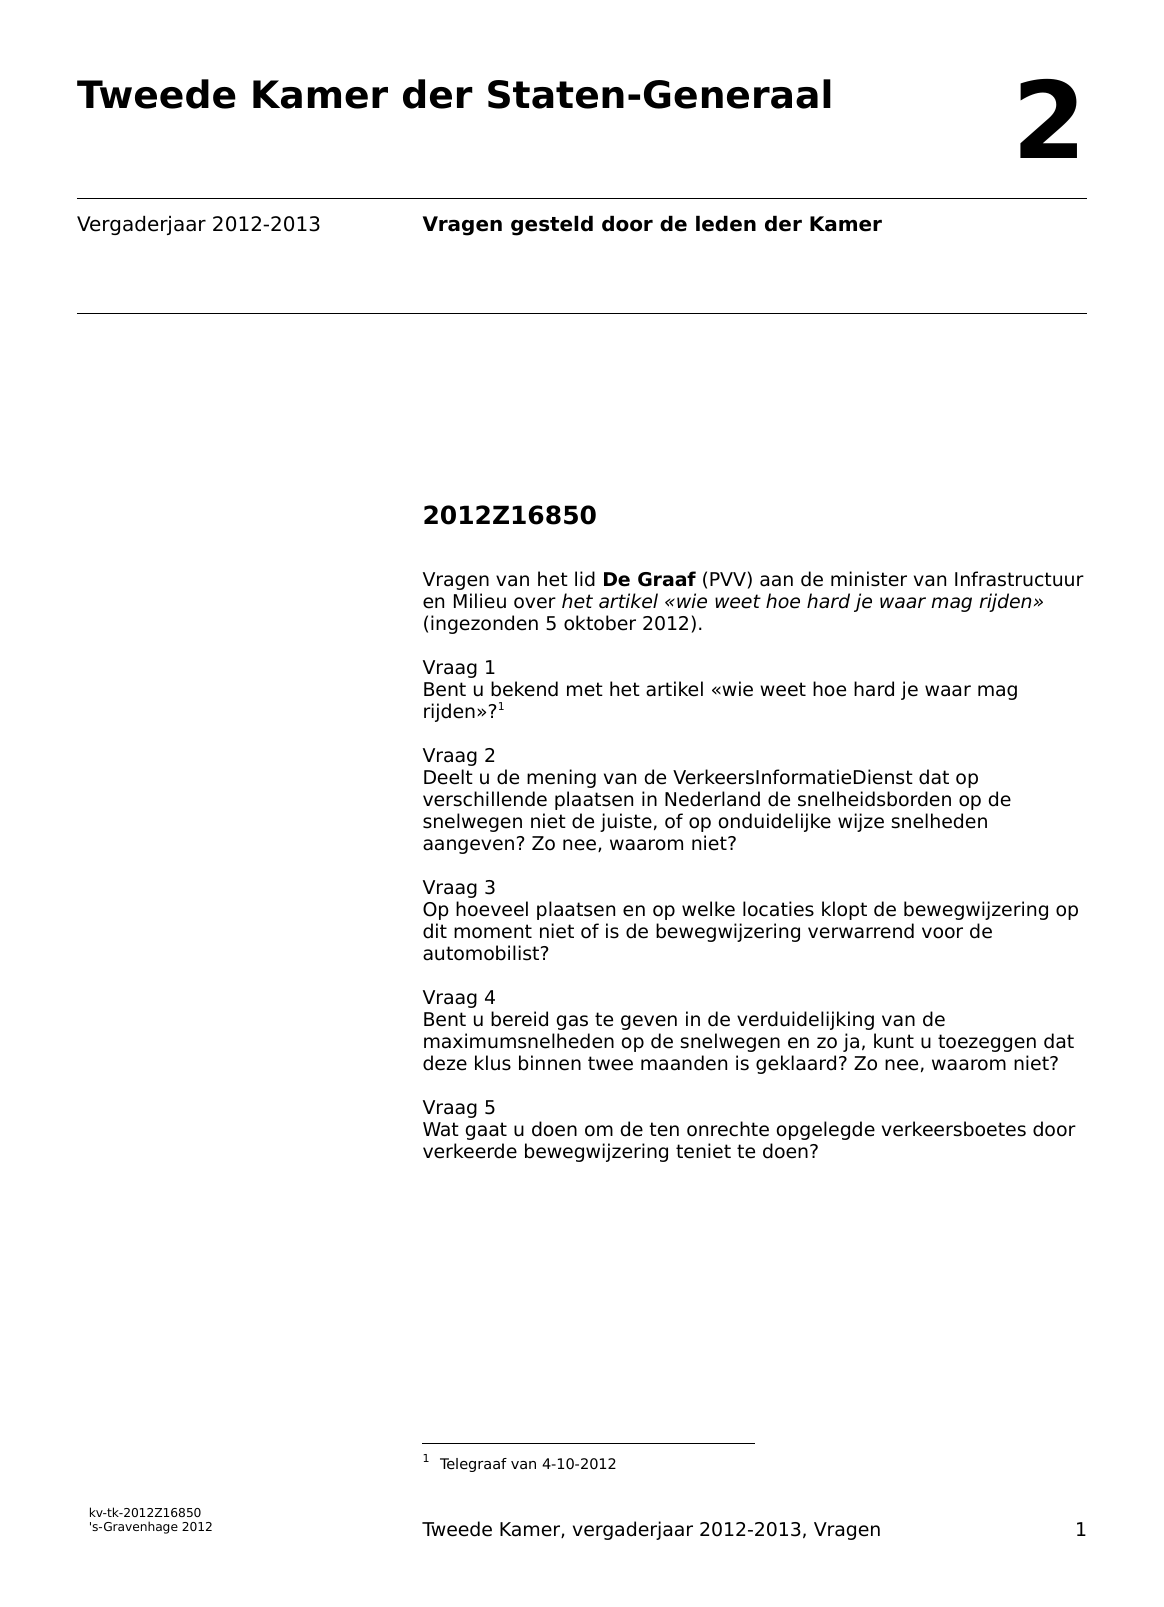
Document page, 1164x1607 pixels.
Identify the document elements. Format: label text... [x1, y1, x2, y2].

text Vraag 5 [422, 1097, 1087, 1119]
text Op hoeveel plaatsen en op welke locaties klopt de bewegwijzering op dit moment niet of is de bewegwijzering verwarrend voor de automobilist? [422, 899, 1087, 965]
table_header Tweede Kamer der Staten-Generaal [77, 59, 886, 198]
text 2012Z16850 [422, 501, 1087, 531]
table_cell Vergaderjaar 2012-2013 [77, 199, 422, 313]
text Vraag 1 [422, 657, 1087, 679]
table_header 2 [886, 59, 1087, 198]
text Vraag 3 [422, 877, 1087, 899]
text 's-Gravenhage 2012 [88, 1520, 323, 1534]
text Deelt u de mening van de VerkeersInformatieDienst dat op verschillende plaatsen in Nederland de snelheidsborden op de snelwegen niet de juiste, of op onduidelijke wijze snelheden aangeven? Zo nee, waarom niet? [422, 767, 1087, 855]
text Vragen van het lid De Graaf (PVV) aan de minister van Infrastructuur en Milieu over het artikel «wie weet hoe hard je waar mag rijden» (ingezonden 5 oktober 2012). [422, 569, 1087, 635]
text Bent u bekend met het artikel «wie weet hoe hard je waar mag rijden»? [422, 679, 1087, 723]
text Vraag 4 [422, 987, 1087, 1009]
text Telegraaf van 4-10-2012 [422, 1452, 1087, 1474]
text Bent u bereid gas te geven in de verduidelijking van de maximumsnelheden op de snelwegen en zo ja, kunt u toezeggen dat deze klus binnen twee maanden is geklaard? Zo nee, waarom niet? [422, 1009, 1087, 1075]
text kv-tk-2012Z16850 [88, 1506, 323, 1520]
text Vraag 2 [422, 745, 1087, 767]
table_cell Vragen gesteld door de leden der Kamer [422, 199, 1087, 313]
text Wat gaat u doen om de ten onrechte opgelegde verkeersboetes door verkeerde bewegwijzering teniet te doen? [422, 1119, 1087, 1163]
